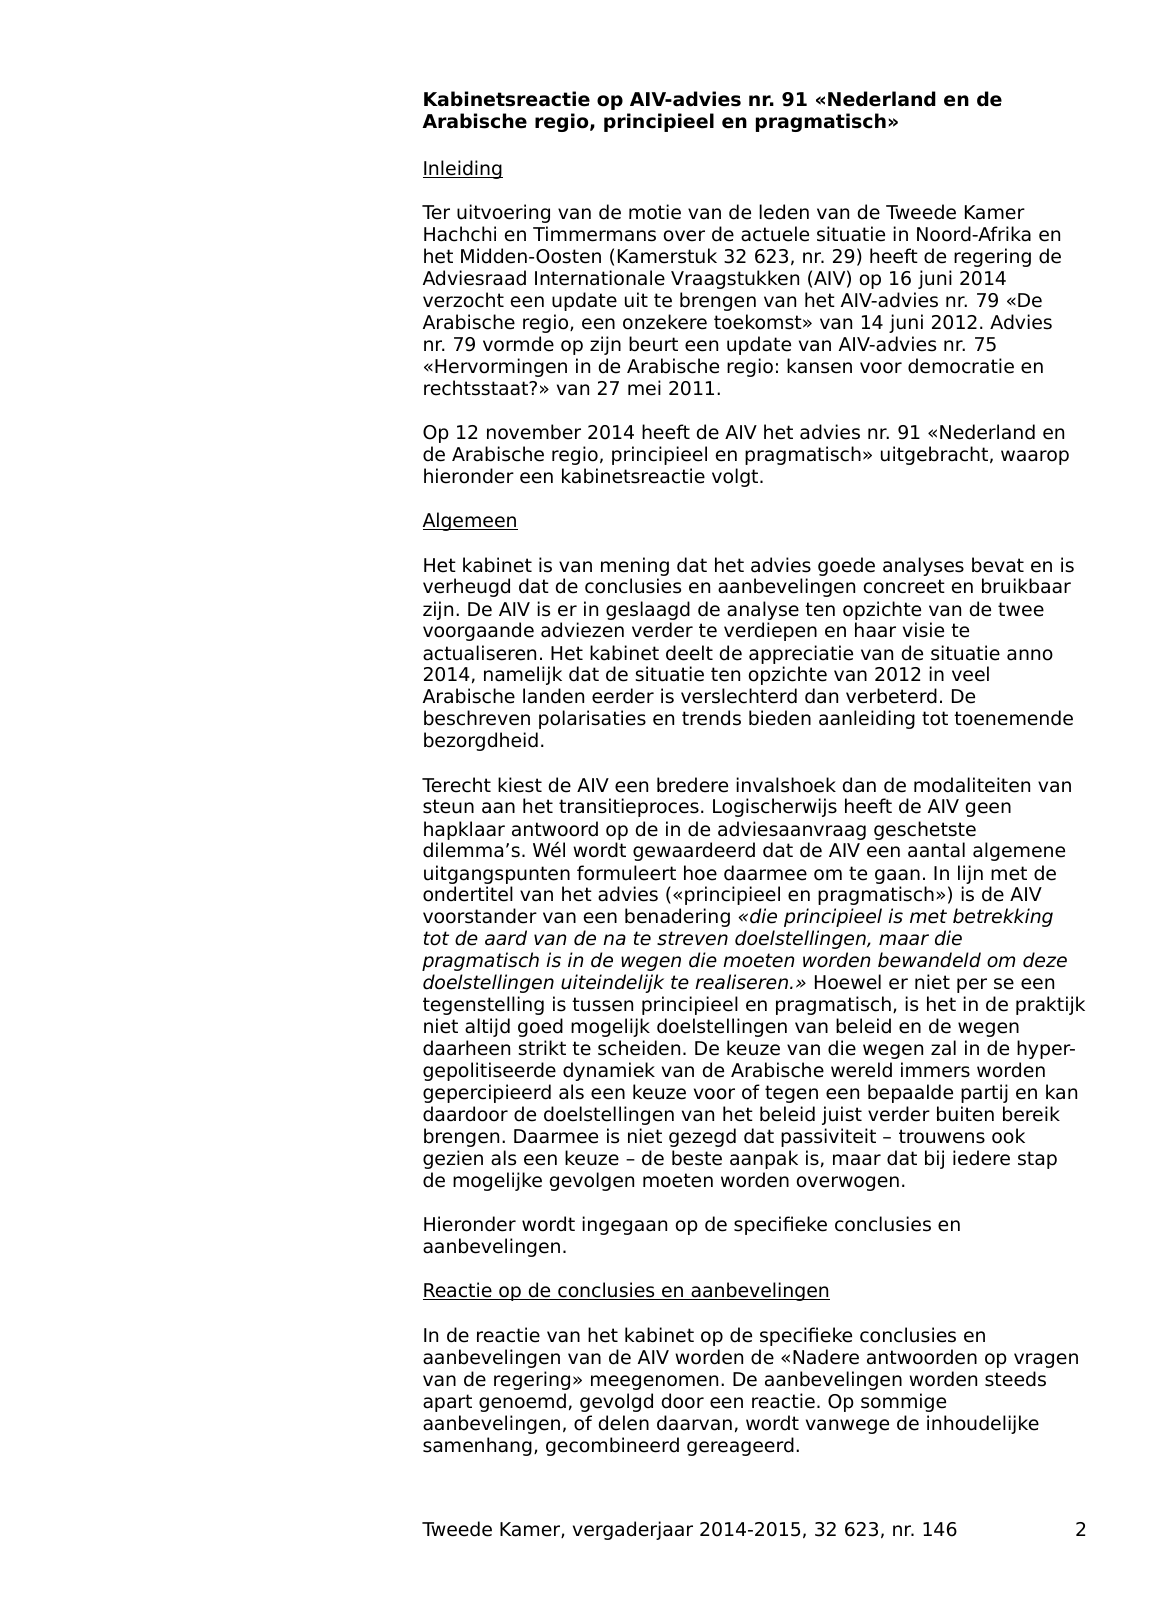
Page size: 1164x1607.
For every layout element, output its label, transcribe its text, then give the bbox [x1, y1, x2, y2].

text Ter uitvoering van de motie van de leden van de Tweede Kamer Hachchi en Timmermans over de actuele situatie in Noord-Afrika en het Midden-Oosten (Kamerstuk 32 623, nr. 29) heeft de regering de Adviesraad Internationale Vraagstukken (AIV) op 16 juni 2014 verzocht een update uit te brengen van het AIV-advies nr. 79 «De Arabische regio, een onzekere toekomst» van 14 juni 2012. Advies nr. 79 vormde op zijn beurt een update van AIV-advies nr. 75 «Hervormingen in de Arabische regio: kansen voor democratie en rechtsstaat?» van 27 mei 2011. [422, 202, 1087, 400]
text Hieronder wordt ingegaan op de specifieke conclusies en aanbevelingen. [422, 1214, 1087, 1258]
subtitle Kabinetsreactie op AIV-advies nr. 91 «Nederland en de Arabische regio, principieel en pragmatisch» [422, 89, 1087, 133]
text In de reactie van het kabinet op de specifieke conclusies en aanbevelingen van de AIV worden de «Nadere antwoorden op vragen van de regering» meegenomen. De aanbevelingen worden steeds apart genoemd, gevolgd door een reactie. Op sommige aanbevelingen, of delen daarvan, wordt vanwege de inhoudelijke samenhang, gecombineerd gereageerd. [422, 1324, 1087, 1456]
subtitle Algemeen [422, 510, 1087, 532]
text Het kabinet is van mening dat het advies goede analyses bevat en is verheugd dat de conclusies en aanbevelingen concreet en bruikbaar zijn. De AIV is er in geslaagd de analyse ten opzichte van de twee voorgaande adviezen verder te verdiepen en haar visie te actualiseren. Het kabinet deelt de appreciatie van de situatie anno 2014, namelijk dat de situatie ten opzichte van 2012 in veel Arabische landen eerder is verslechterd dan verbeterd. De beschreven polarisaties en trends bieden aanleiding tot toenemende bezorgdheid. [422, 554, 1087, 752]
text Op 12 november 2014 heeft de AIV het advies nr. 91 «Nederland en de Arabische regio, principieel en pragmatisch» uitgebracht, waarop hieronder een kabinetsreactie volgt. [422, 422, 1087, 488]
subtitle Reactie op de conclusies en aanbevelingen [422, 1280, 1087, 1302]
subtitle Inleiding [422, 158, 1087, 180]
text Terecht kiest de AIV een bredere invalshoek dan de modaliteiten van steun aan het transitieproces. Logischerwijs heeft de AIV geen hapklaar antwoord op de in de adviesaanvraag geschetste dilemma’s. Wél wordt gewaardeerd dat de AIV een aantal algemene uitgangspunten formuleert hoe daarmee om te gaan. In lijn met de ondertitel van het advies («principieel en pragmatisch») is de AIV voorstander van een benadering «die principieel is met betrekking tot de aard van de na te streven doelstellingen, maar die pragmatisch is in de wegen die moeten worden bewandeld om deze doelstellingen uiteindelijk te realiseren.» Hoewel er niet per se een tegenstelling is tussen principieel en pragmatisch, is het in de praktijk niet altijd goed mogelijk doelstellingen van beleid en de wegen daarheen strikt te scheiden. De keuze van die wegen zal in de hyper-gepolitiseerde dynamiek van de Arabische wereld immers worden gepercipieerd als een keuze voor of tegen een bepaalde partij en kan daardoor de doelstellingen van het beleid juist verder buiten bereik brengen. Daarmee is niet gezegd dat passiviteit – trouwens ook gezien als een keuze – de beste aanpak is, maar dat bij iedere stap de mogelijke gevolgen moeten worden overwogen. [422, 774, 1087, 1192]
